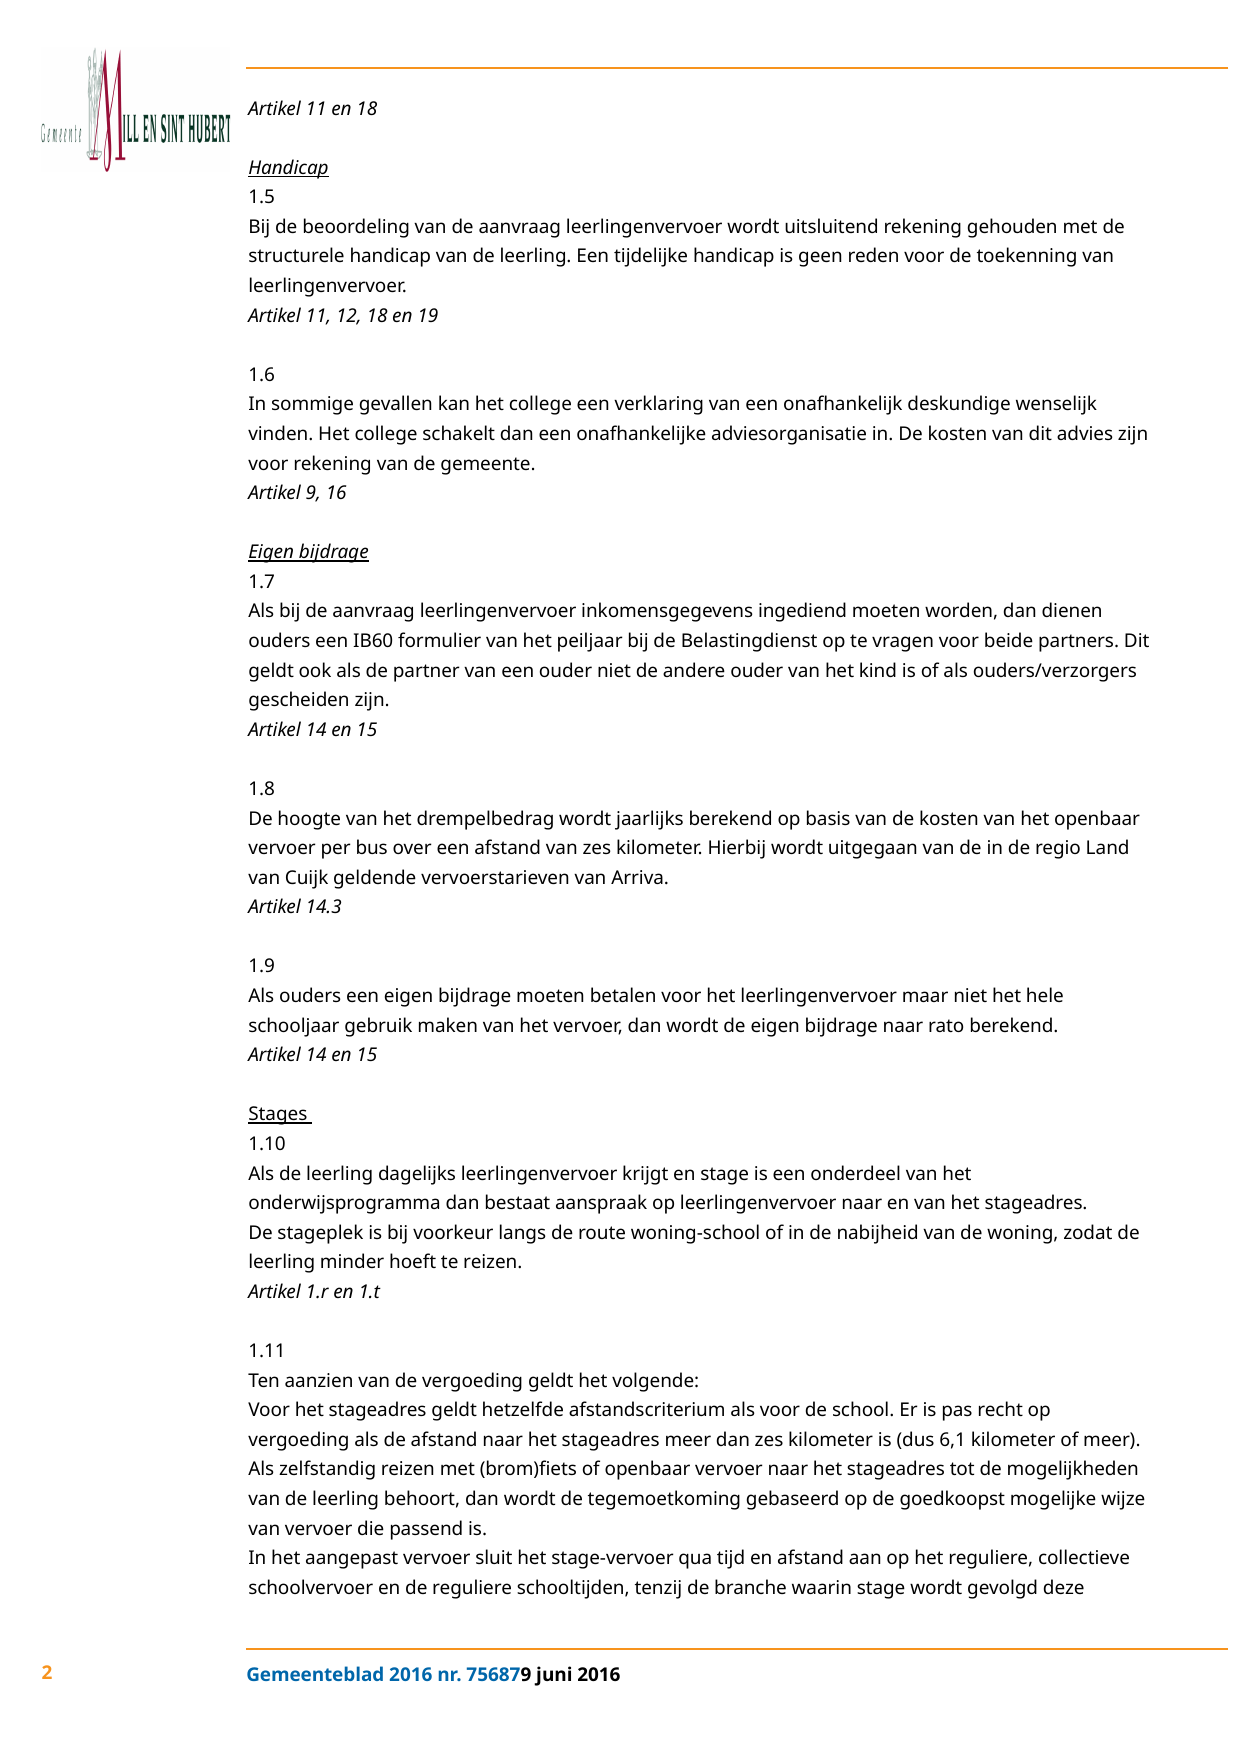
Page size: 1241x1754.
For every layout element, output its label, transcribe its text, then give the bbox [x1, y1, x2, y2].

text Voor het stageadres geldt hetzelfde afstandscriterium als voor de school. Er is pas recht op vergoeding als de afstand naar het stageadres meer dan zes kilometer is (dus 6,1 kilometer of meer). [248, 1396, 1152, 1452]
text Als de leerling dagelijks leerlingenvervoer krijgt en stage is een onderdeel van het onderwijsprogramma dan bestaat aanspraak op leerlingenvervoer naar en van het stageadres. [248, 1160, 1152, 1215]
text 1.8 [248, 775, 1152, 801]
text 1.9 [248, 953, 1152, 978]
text De hoogte van het drempelbedrag wordt jaarlijks berekend op basis van de kosten van het openbaar vervoer per bus over een afstand van zes kilometer. Hierbij wordt uitgegaan van de in de regio Land van Cuijk geldende vervoerstarieven van Arriva. [248, 805, 1152, 890]
text In sommige gevallen kan het college een verklaring van een onafhankelijk deskundige wenselijk vinden. Het college schakelt dan een onafhankelijke adviesorganisatie in. De kosten van dit advies zijn voor rekening van de gemeente. [248, 391, 1152, 476]
text Artikel 11 en 18 [248, 95, 1152, 121]
text Ten aanzien van de vergoeding geldt het volgende: [248, 1367, 1152, 1393]
text Als zelfstandig reizen met (brom)fiets of openbaar vervoer naar het stageadres tot de mogelijkheden van de leerling behoort, dan wordt de tegemoetkoming gebaseerd op de goedkoopst mogelijke wijze van vervoer die passend is. [248, 1456, 1152, 1541]
text Artikel 9, 16 [248, 479, 1152, 505]
text 1.5 [248, 183, 1152, 209]
text Artikel 1.r en 1.t [248, 1278, 1152, 1304]
text 1.11 [248, 1337, 1152, 1363]
text In het aangepast vervoer sluit het stage-vervoer qua tijd en afstand aan op het reguliere, collectieve schoolvervoer en de reguliere schooltijden, tenzij de branche waarin stage wordt gevolgd deze [248, 1544, 1152, 1600]
text Als ouders een eigen bijdrage moeten betalen voor het leerlingenvervoer maar niet het hele schooljaar gebruik maken van het vervoer, dan wordt de eigen bijdrage naar rato berekend. [248, 982, 1152, 1038]
text 1.10 [248, 1130, 1152, 1156]
text Als bij de aanvraag leerlingenvervoer inkomensgegevens ingediend moeten worden, dan dienen ouders een IB60 formulier van het peiljaar bij de Belastingdienst op te vragen voor beide partners. Dit geldt ook als de partner van een ouder niet de andere ouder van het kind is of als ouders/verzorgers gescheiden zijn. [248, 598, 1152, 712]
text De stageplek is bij voorkeur langs de route woning-school of in de nabijheid van de woning, zodat de leerling minder hoeft te reizen. [248, 1219, 1152, 1274]
text Artikel 14.3 [248, 893, 1152, 919]
text 1.7 [248, 568, 1152, 594]
text Stages [248, 1101, 1152, 1126]
text 1.6 [248, 361, 1152, 387]
text Artikel 14 en 15 [248, 1041, 1152, 1067]
text Artikel 11, 12, 18 en 19 [248, 302, 1152, 328]
text Bij de beoordeling van de aanvraag leerlingenvervoer wordt uitsluitend rekening gehouden met de structurele handicap van de leerling. Een tijdelijke handicap is geen reden voor de toekenning van leerlingenvervoer. [248, 213, 1152, 298]
picture [41, 47, 231, 172]
text Handicap [248, 154, 1152, 180]
text Artikel 14 en 15 [248, 716, 1152, 742]
text Eigen bijdrage [248, 538, 1152, 564]
